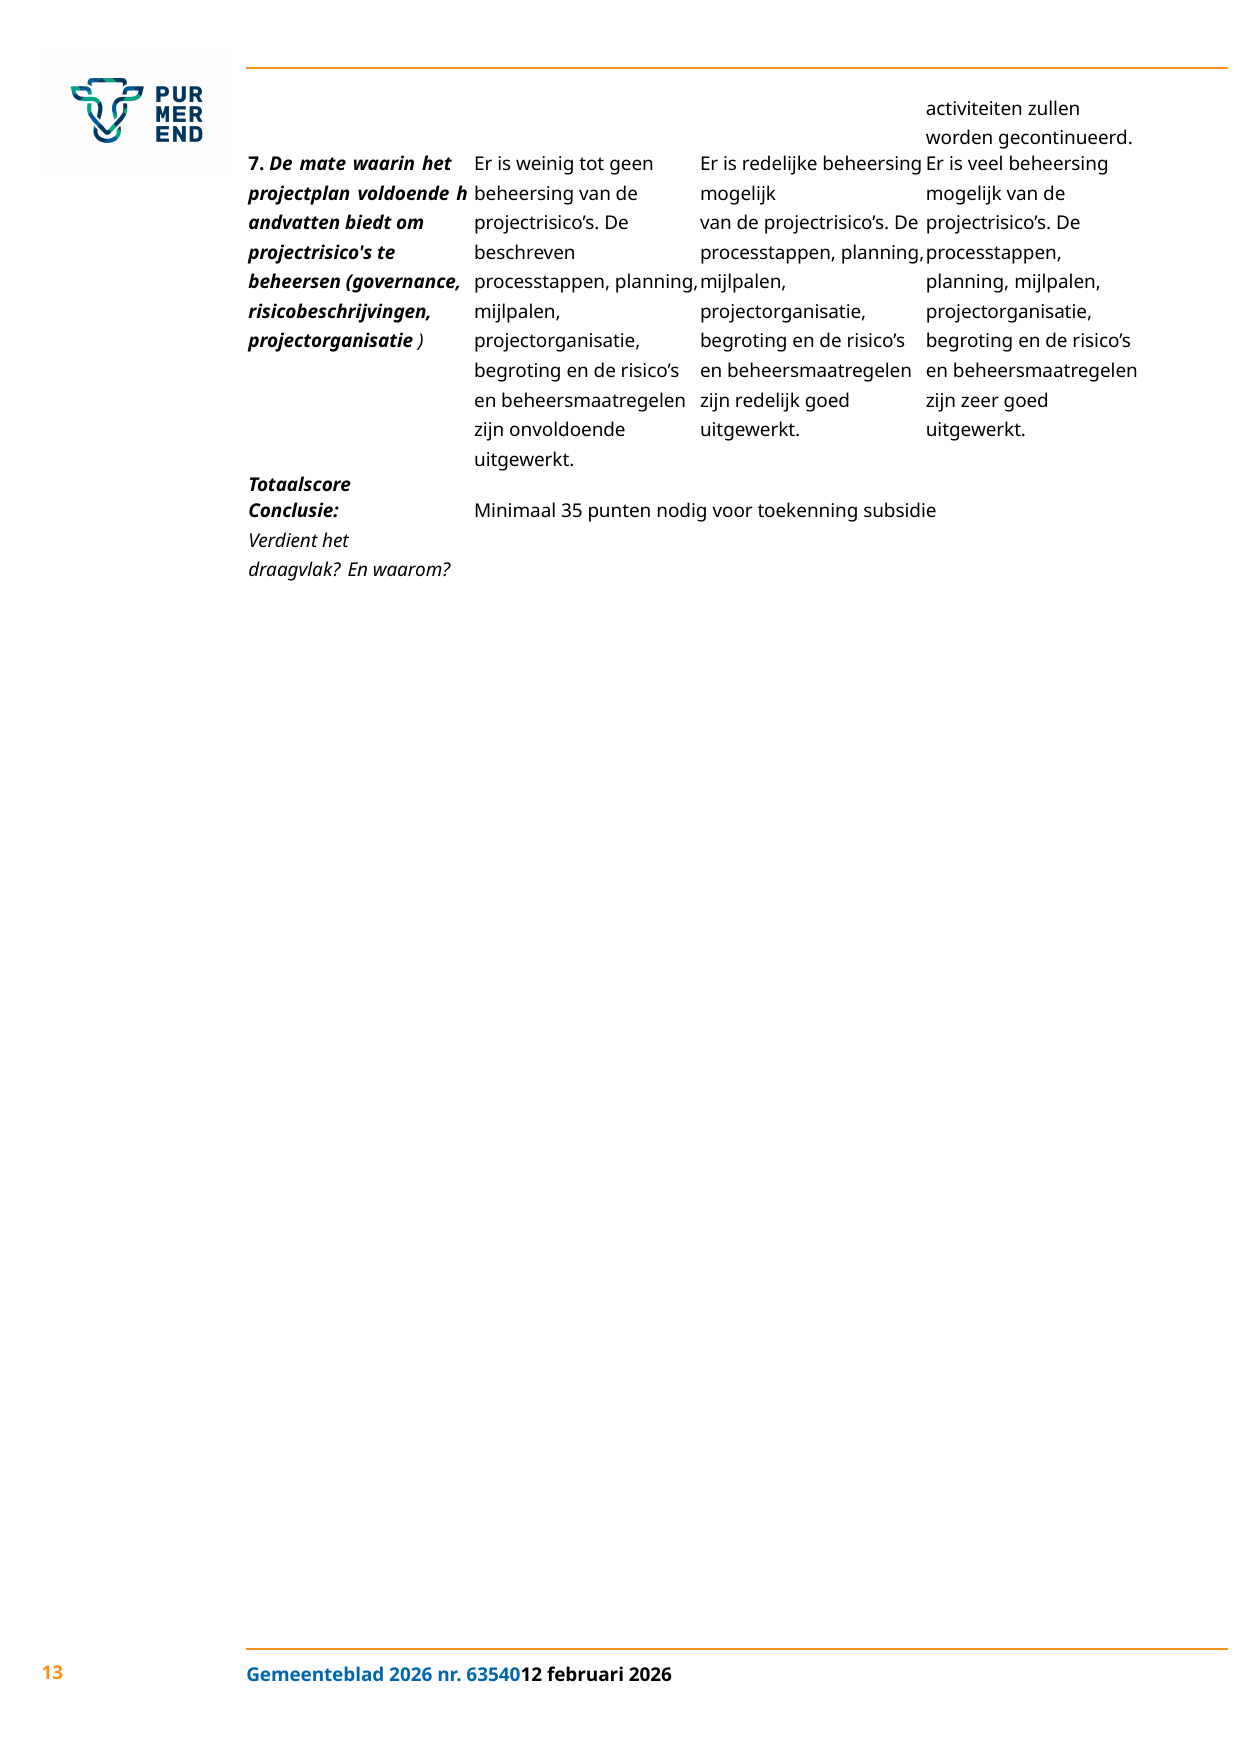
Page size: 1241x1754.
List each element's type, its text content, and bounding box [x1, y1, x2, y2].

table_cell [926, 472, 1152, 497]
table_cell Conclusie: Verdient het draagvlak? En waarom? [248, 498, 474, 582]
table_cell activiteiten zullen worden gecontinueerd. [926, 95, 1152, 150]
table_cell Er is weinig tot geen beheersing van de projectrisico’s. De beschreven processtappen, planning, mijlpalen, projectorganisatie, begroting en de risico’s en beheersmaatregelen zijn onvoldoende uitgewerkt. [474, 150, 700, 472]
table_cell Minimaal 35 punten nodig voor toekenning subsidie [474, 498, 1152, 582]
table_cell [700, 95, 926, 150]
table_cell [248, 95, 474, 150]
table_cell Er is veel beheersing mogelijk van de projectrisico’s. De processtappen, planning, mijlpalen, projectorganisatie, begroting en de risico’s en beheersmaatregelen zijn zeer goed uitgewerkt. [926, 150, 1152, 472]
picture [41, 47, 231, 172]
table_cell [474, 95, 700, 150]
table_cell 7. De mate waarin het projectplan voldoende handvatten biedt om projectrisico's te beheersen (governance, risicobeschrijvingen, projectorganisatie ) [248, 150, 474, 472]
table_cell [700, 472, 926, 497]
table_cell Totaalscore [248, 472, 474, 497]
table_cell Er is redelijke beheersing mogelijk van de projectrisico’s. De processtappen, planning, mijlpalen, projectorganisatie, begroting en de risico’s en beheersmaatregelen zijn redelijk goed uitgewerkt. [700, 150, 926, 472]
table_cell [474, 472, 700, 497]
